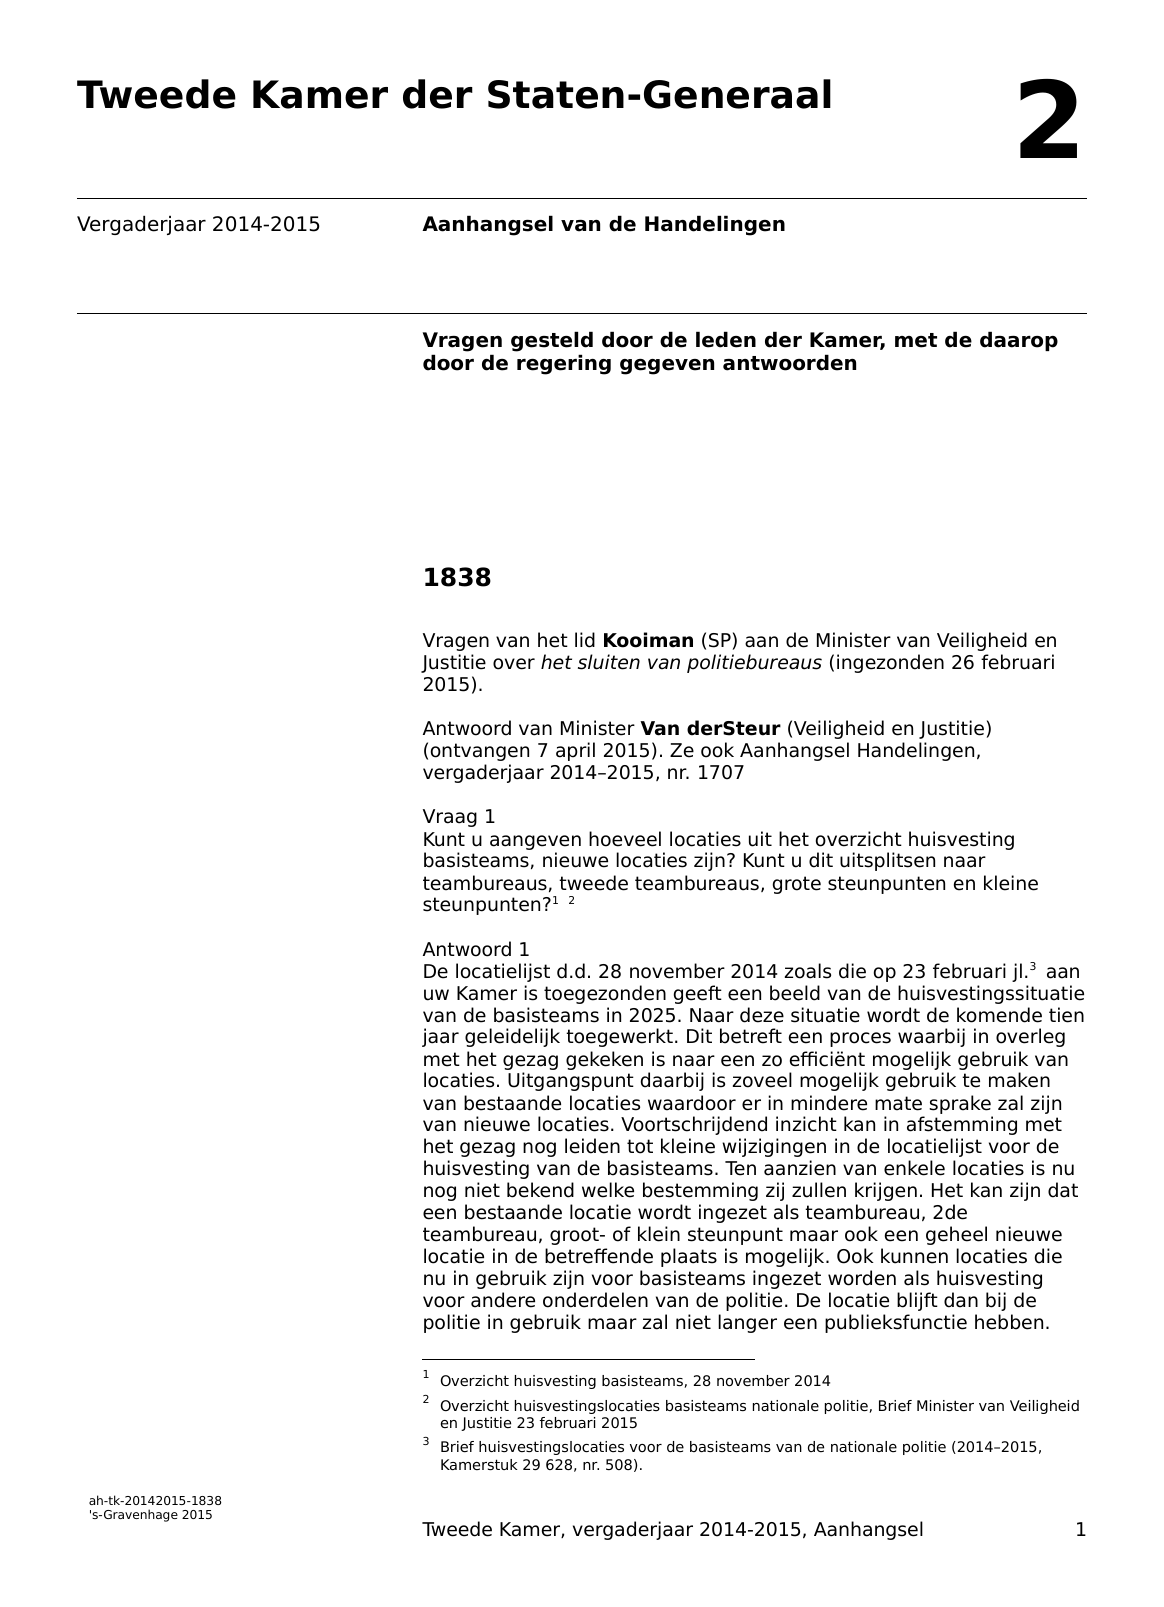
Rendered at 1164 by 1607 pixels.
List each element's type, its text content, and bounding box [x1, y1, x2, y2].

text Kunt u aangeven hoeveel locaties uit het overzicht huisvesting basisteams, nieuwe locaties zijn? Kunt u dit uitsplitsen naar teambureaus, tweede teambureaus, grote steunpunten en kleine steunpunten? [422, 828, 1087, 916]
table_cell [77, 314, 422, 375]
text Overzicht huisvestingslocaties basisteams nationale politie, Brief Minister van Veiligheid en Justitie 23 februari 2015 [422, 1393, 1087, 1432]
text Vraag 1 [422, 806, 1087, 828]
text De locatielijst d.d. 28 november 2014 zoals die op 23 februari jl. aan uw Kamer is toegezonden geeft een beeld van de huisvestingssituatie van de basisteams in 2025. Naar deze situatie wordt de komende tien jaar geleidelijk toegewerkt. Dit betreft een proces waarbij in overleg met het gezag gekeken is naar een zo efficiënt mogelijk gebruik van locaties. Uitgangspunt daarbij is zoveel mogelijk gebruik te maken van bestaande locaties waardoor er in mindere mate sprake zal zijn van nieuwe locaties. Voortschrijdend inzicht kan in afstemming met het gezag nog leiden tot kleine wijzigingen in de locatielijst voor de huisvesting van de basisteams. Ten aanzien van enkele locaties is nu nog niet bekend welke bestemming zij zullen krijgen. Het kan zijn dat een bestaande locatie wordt ingezet als teambureau, 2de teambureau, groot- of klein steunpunt maar ook een geheel nieuwe locatie in de betreffende plaats is mogelijk. Ook kunnen locaties die nu in gebruik zijn voor basisteams ingezet worden als huisvesting voor andere onderdelen van de politie. De locatie blijft dan bij de politie in gebruik maar zal niet langer een publieksfunctie hebben. [422, 961, 1087, 1334]
table_cell Vragen gesteld door de leden der Kamer, met de daarop door de regering gegeven antwoorden [422, 314, 1087, 375]
text 's-Gravenhage 2015 [88, 1508, 323, 1522]
text ah-tk-20142015-1838 [88, 1494, 323, 1508]
table_cell Aanhangsel van de Handelingen [422, 199, 1087, 313]
text Antwoord van Minister Van derSteur (Veiligheid en Justitie) (ontvangen 7 april 2015). Ze ook Aanhangsel Handelingen, vergaderjaar 2014–2015, nr. 1707 [422, 718, 1087, 784]
table_cell Vergaderjaar 2014-2015 [77, 199, 422, 313]
text Brief huisvestingslocaties voor de basisteams van de nationale politie (2014–2015, Kamerstuk 29 628, nr. 508). [422, 1435, 1087, 1474]
text Vragen van het lid Kooiman (SP) aan de Minister van Veiligheid en Justitie over het sluiten van politiebureaus (ingezonden 26 februari 2015). [422, 630, 1087, 696]
text Overzicht huisvesting basisteams, 28 november 2014 [422, 1368, 1087, 1391]
table_header Tweede Kamer der Staten-Generaal [77, 59, 886, 198]
text Antwoord 1 [422, 938, 1087, 961]
table_header 2 [886, 59, 1087, 198]
text 1838 [422, 563, 1087, 592]
